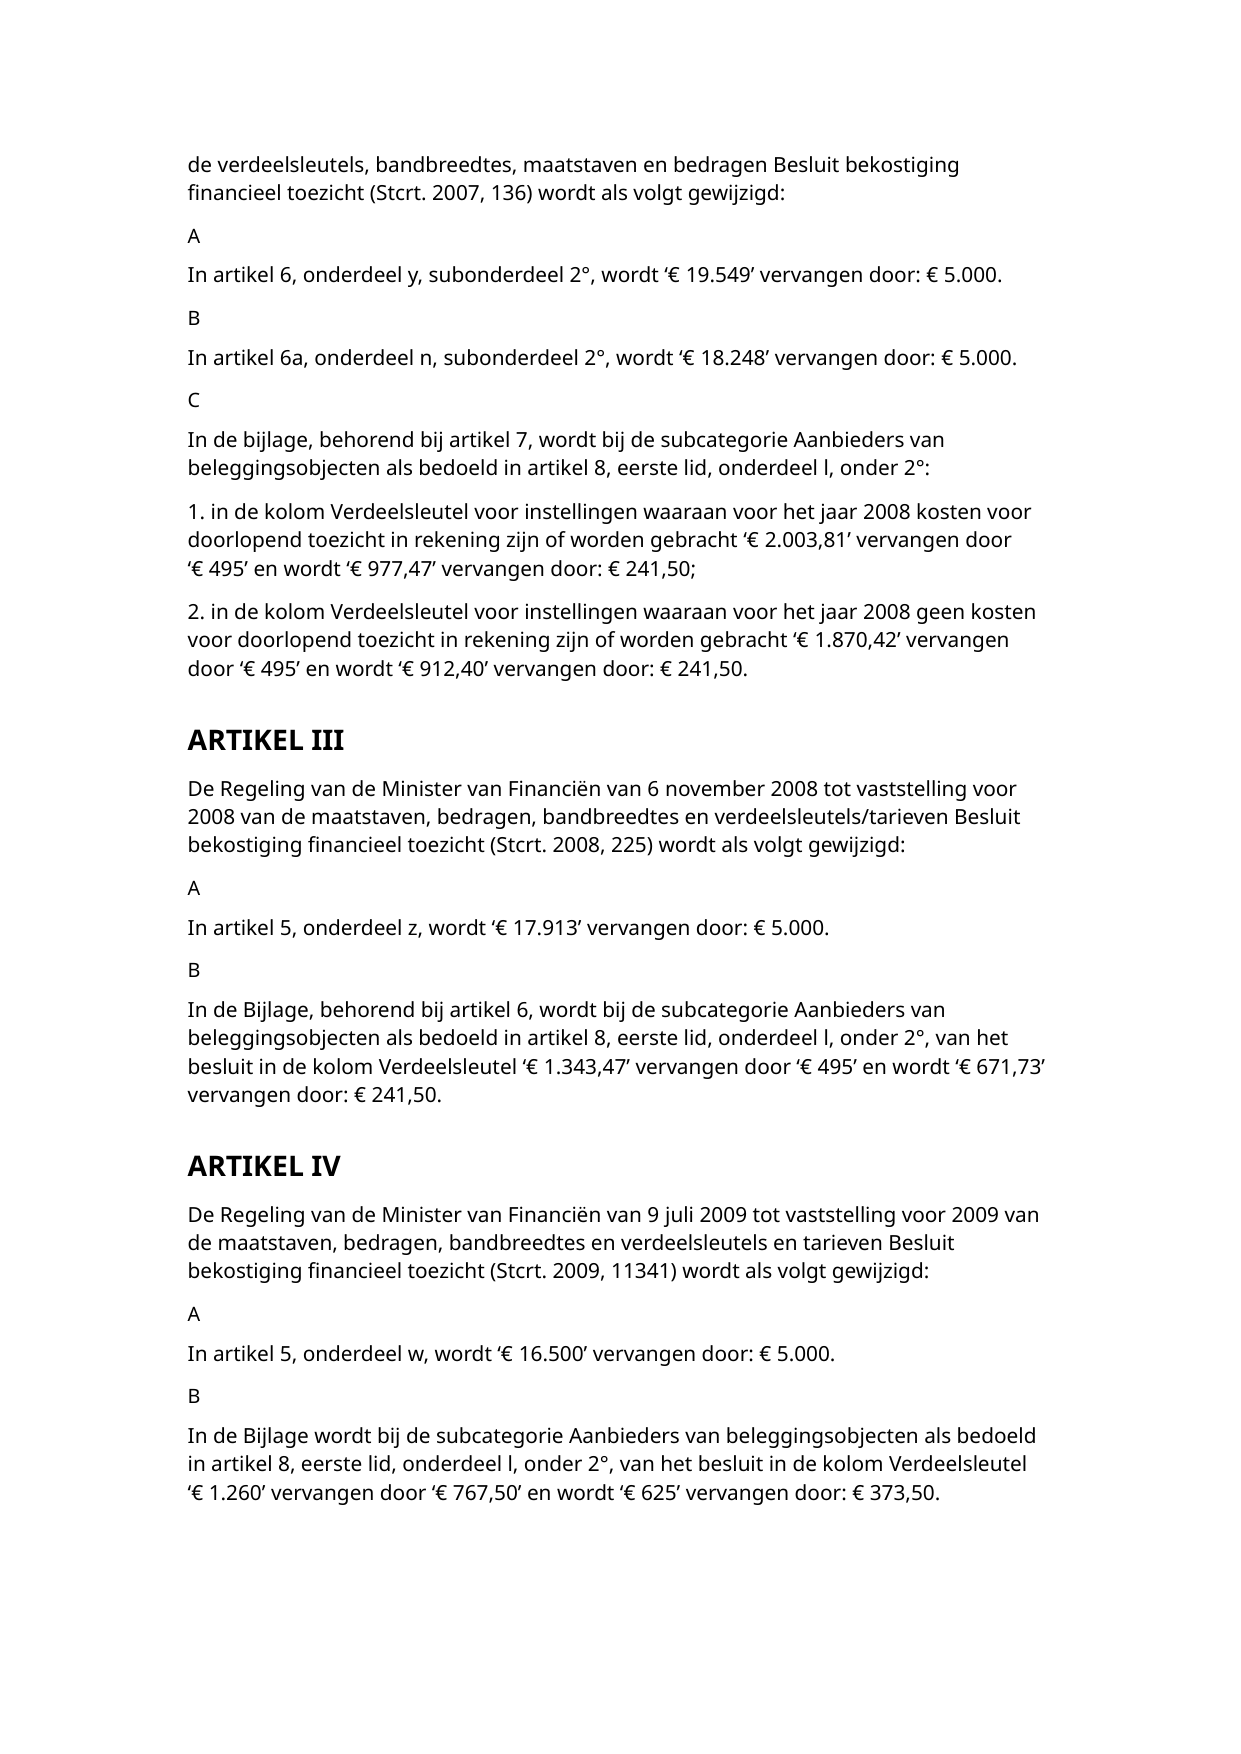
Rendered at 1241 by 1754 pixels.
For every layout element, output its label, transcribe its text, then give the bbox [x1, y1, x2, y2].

text In de Bijlage, behorend bij artikel 6, wordt bij de subcategorie Aanbieders van beleggingsobjecten als bedoeld in artikel 8, eerste lid, onderdeel l, onder 2°, van het besluit in de kolom Verdeelsleutel ‘€ 1.343,47’ vervangen door ‘€ 495’ en wordt ‘€ 671,73’ vervangen door: € 241,50. [187, 995, 1053, 1109]
text A [187, 222, 1053, 249]
text C [187, 386, 1053, 413]
text B [187, 956, 1053, 983]
text In artikel 5, onderdeel w, wordt ‘€ 16.500’ vervangen door: € 5.000. [187, 1339, 1053, 1367]
text In artikel 5, onderdeel z, wordt ‘€ 17.913’ vervangen door: € 5.000. [187, 913, 1053, 941]
text De Regeling van de Minister van Financiën van 9 juli 2009 tot vaststelling voor 2009 van de maatstaven, bedragen, bandbreedtes en verdeelsleutels en tarieven Besluit bekostiging financieel toezicht (Stcrt. 2009, 11341) wordt als volgt gewijzigd: [187, 1200, 1053, 1285]
text de verdeelsleutels, bandbreedtes, maatstaven en bedragen Besluit bekostiging financieel toezicht (Stcrt. 2007, 136) wordt als volgt gewijzigd: [187, 150, 1053, 207]
text In artikel 6, onderdeel y, subonderdeel 2°, wordt ‘€ 19.549’ vervangen door: € 5.000. [187, 261, 1053, 289]
text A [187, 1300, 1053, 1327]
text B [187, 1382, 1053, 1409]
subtitle ARTIKEL IV [187, 1146, 1053, 1185]
text De Regeling van de Minister van Financiën van 6 november 2008 tot vaststelling voor 2008 van de maatstaven, bedragen, bandbreedtes en verdeelsleutels/tarieven Besluit bekostiging financieel toezicht (Stcrt. 2008, 225) wordt als volgt gewijzigd: [187, 774, 1053, 859]
text In de bijlage, behorend bij artikel 7, wordt bij de subcategorie Aanbieders van beleggingsobjecten als bedoeld in artikel 8, eerste lid, onderdeel l, onder 2°: [187, 425, 1053, 482]
text 1. in de kolom Verdeelsleutel voor instellingen waaraan voor het jaar 2008 kosten voor doorlopend toezicht in rekening zijn of worden gebracht ‘€ 2.003,81’ vervangen door ‘€ 495’ en wordt ‘€ 977,47’ vervangen door: € 241,50; [187, 497, 1053, 582]
subtitle ARTIKEL III [187, 720, 1053, 759]
text In artikel 6a, onderdeel n, subonderdeel 2°, wordt ‘€ 18.248’ vervangen door: € 5.000. [187, 343, 1053, 371]
text A [187, 874, 1053, 901]
text In de Bijlage wordt bij de subcategorie Aanbieders van beleggingsobjecten als bedoeld in artikel 8, eerste lid, onderdeel l, onder 2°, van het besluit in de kolom Verdeelsleutel ‘€ 1.260’ vervangen door ‘€ 767,50’ en wordt ‘€ 625’ vervangen door: € 373,50. [187, 1421, 1053, 1506]
text 2. in de kolom Verdeelsleutel voor instellingen waaraan voor het jaar 2008 geen kosten voor doorlopend toezicht in rekening zijn of worden gebracht ‘€ 1.870,42’ vervangen door ‘€ 495’ en wordt ‘€ 912,40’ vervangen door: € 241,50. [187, 597, 1053, 682]
text B [187, 304, 1053, 331]
